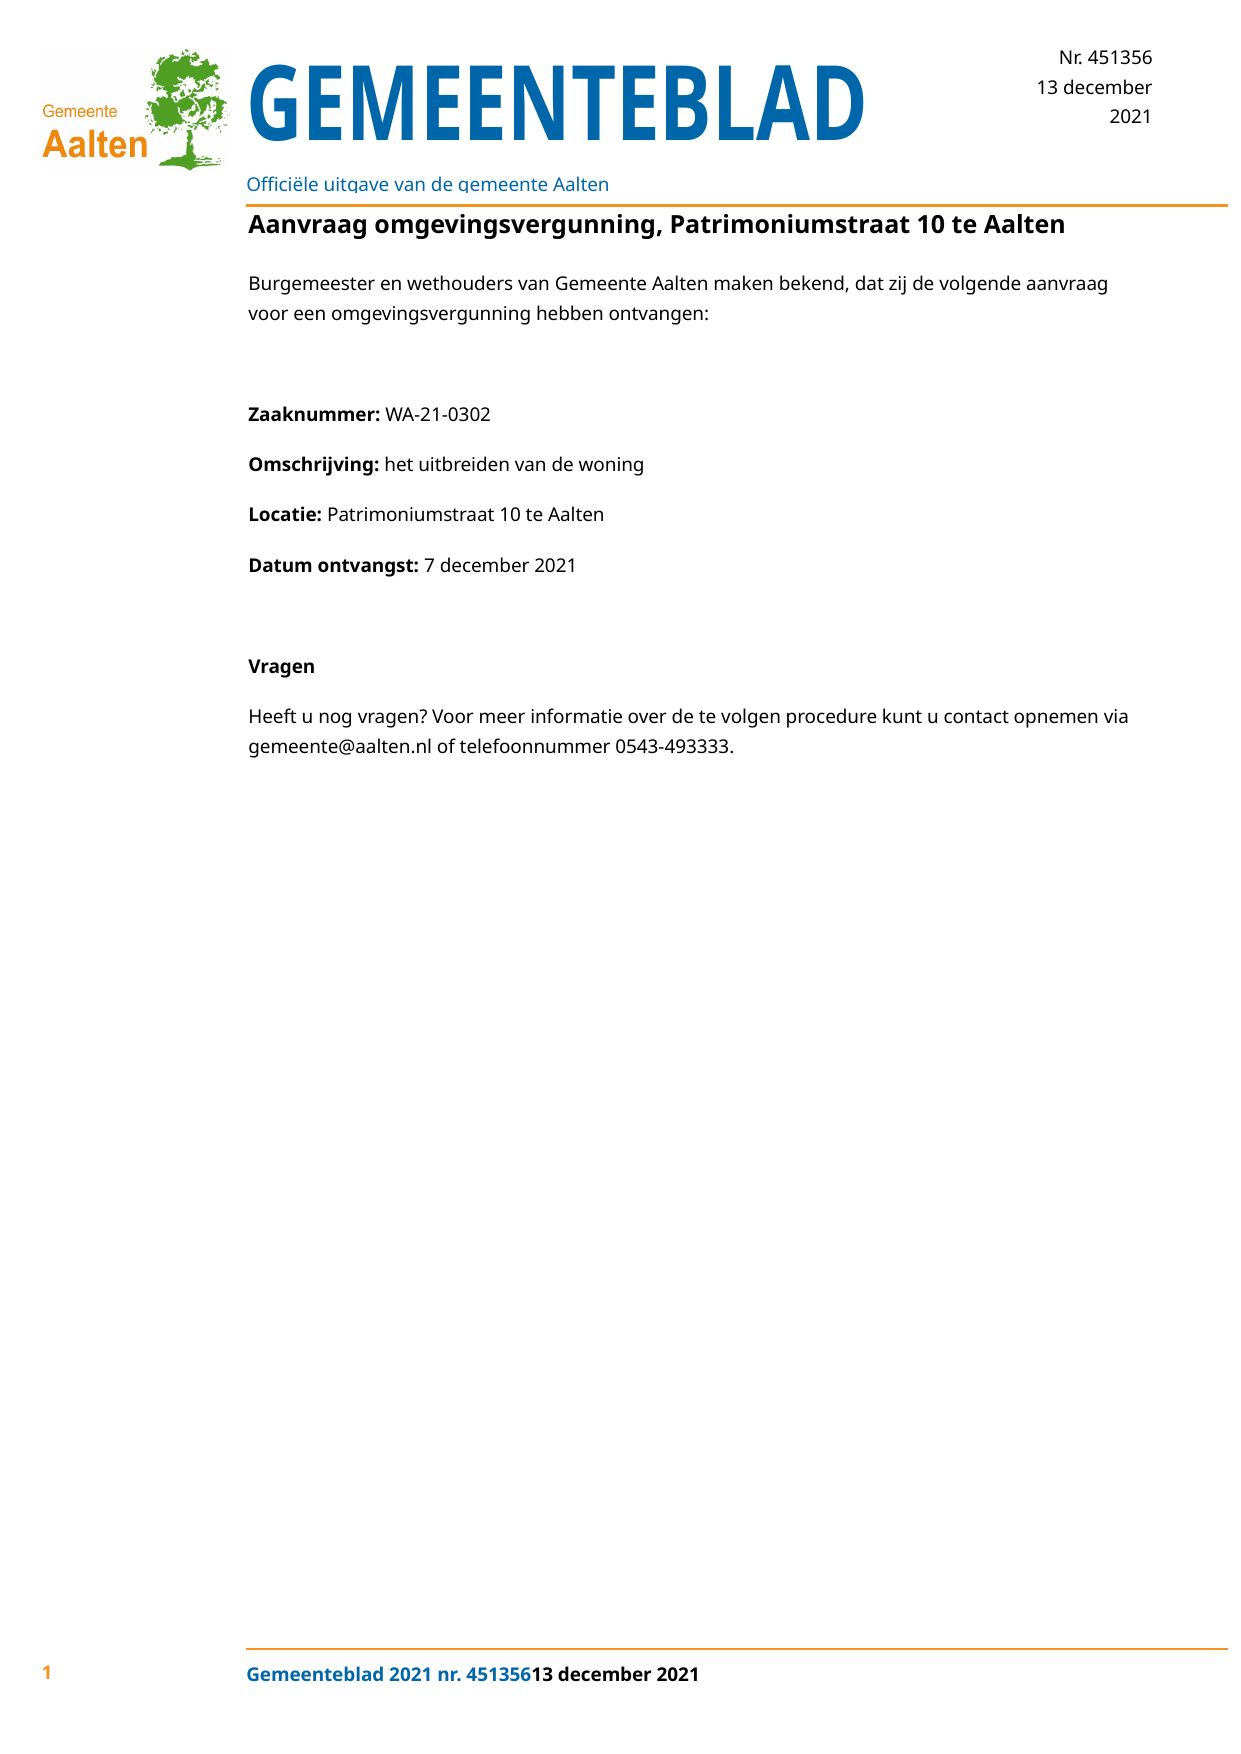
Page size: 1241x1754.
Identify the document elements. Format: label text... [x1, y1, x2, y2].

text Aanvraag omgevingsvergunning, Patrimoniumstraat 10 te Aalten [248, 207, 1152, 241]
text Zaaknummer: WA-21-0302 [248, 401, 1152, 426]
text Burgemeester en wethouders van Gemeente Aalten maken bekend, dat zij de volgende aanvraag voor een omgevingsvergunning hebben ontvangen: [248, 270, 1152, 326]
text Datum ontvangst: 7 december 2021 [248, 552, 1152, 578]
text Vragen [248, 653, 1152, 678]
text Locatie: Patrimoniumstraat 10 te Aalten [248, 502, 1152, 527]
picture [41, 47, 231, 172]
text Heeft u nog vragen? Voor meer informatie over de te volgen procedure kunt u contact opnemen via gemeente@aalten.nl of telefoonnummer 0543-493333. [248, 703, 1152, 758]
text Omschrijving: het uitbreiden van de woning [248, 451, 1152, 477]
